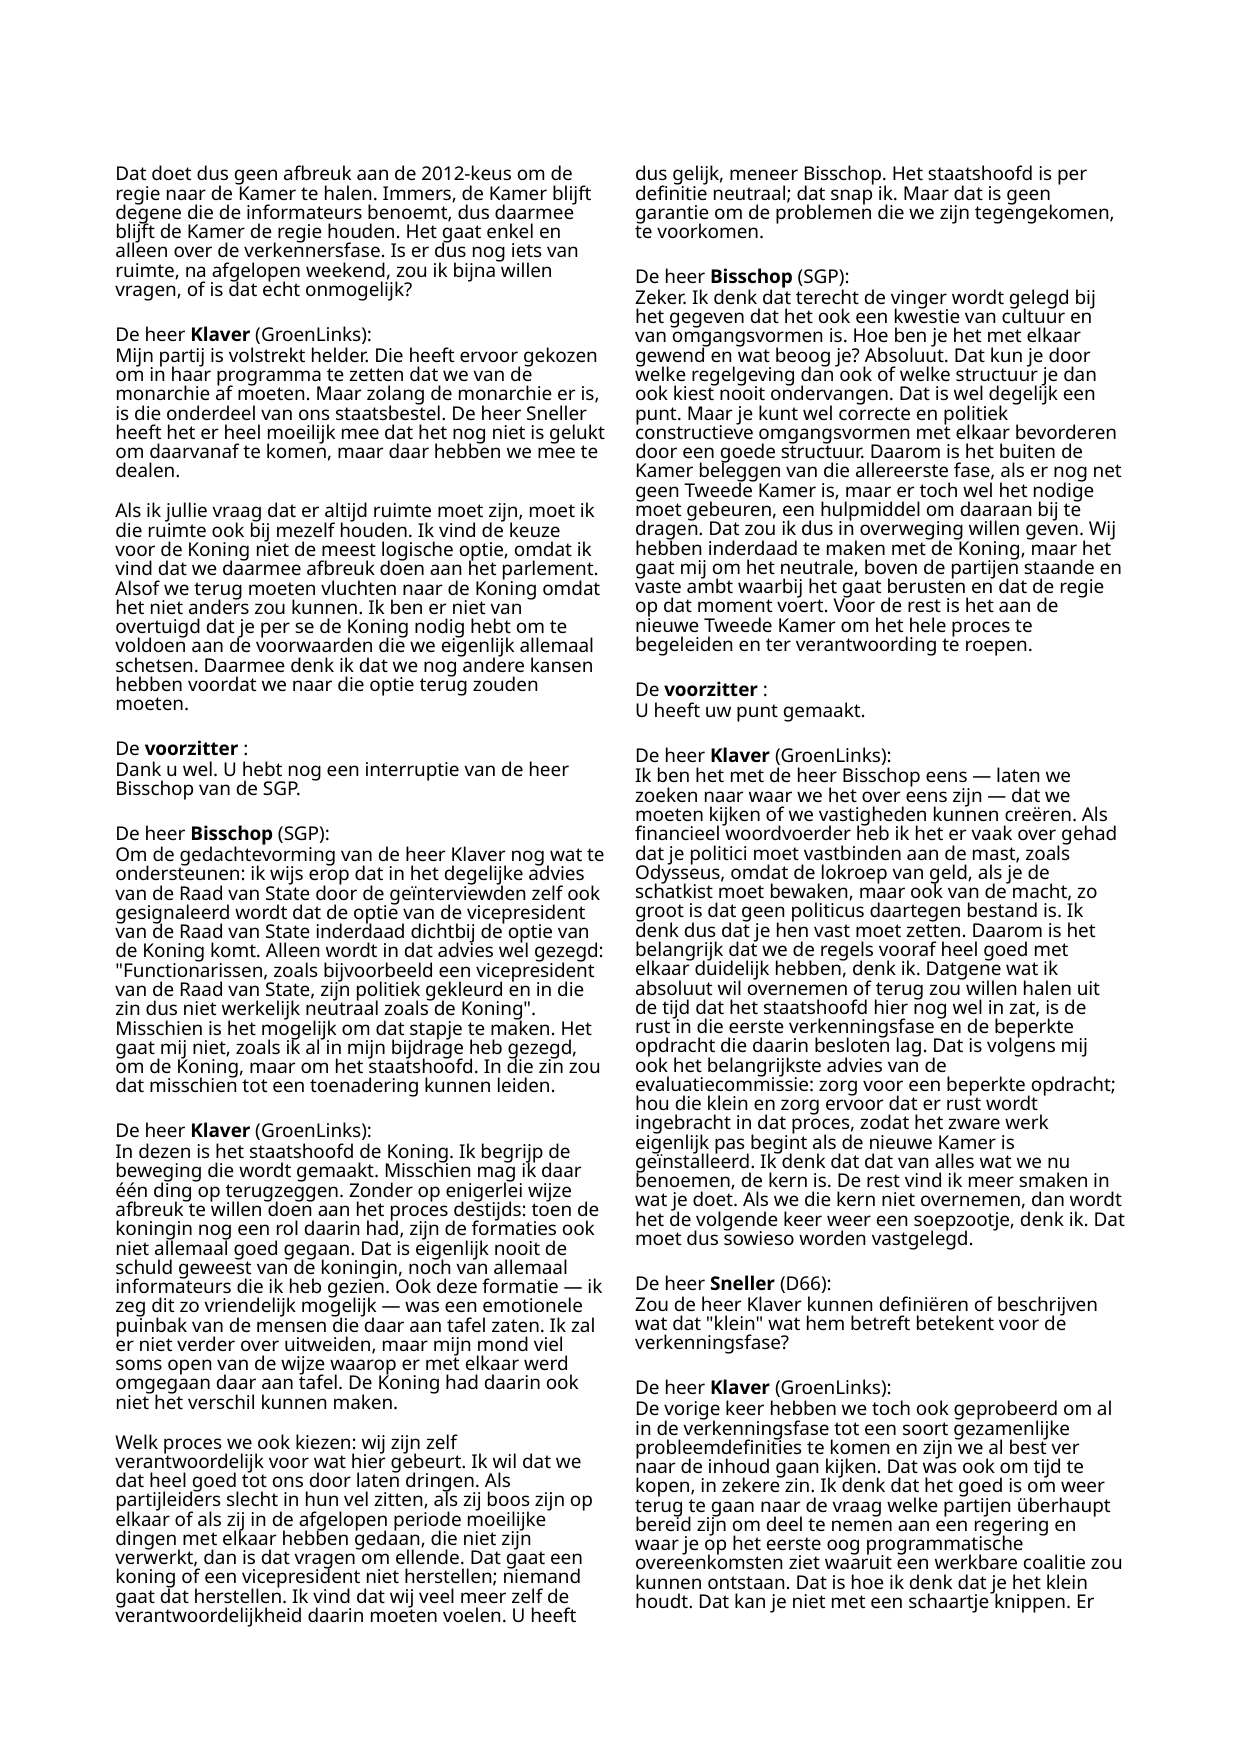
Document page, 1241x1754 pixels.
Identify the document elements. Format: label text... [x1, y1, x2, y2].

text De heer Klaver (GroenLinks): [115, 321, 605, 347]
text De vorige keer hebben we toch ook geprobeerd om al in de verkenningsfase tot een soort gezamenlijke probleemdefinities te komen en zijn we al best ver naar de inhoud gaan kijken. Dat was ook om tijd te kopen, in zekere zin. Ik denk dat het goed is om weer terug te gaan naar de vraag welke partijen überhaupt bereid zijn om deel te nemen aan een regering en waar je op het eerste oog programmatische overeenkomsten ziet waaruit een werkbare coalitie zou kunnen ontstaan. Dat is hoe ik denk dat je het klein houdt. Dat kan je niet met een schaartje knippen. Er [635, 1400, 1125, 1612]
text Dank u wel. U hebt nog een interruptie van de heer Bisschop van de SGP. [115, 761, 605, 799]
text De heer Klaver (GroenLinks): [635, 1374, 1125, 1400]
text De voorzitter : [115, 735, 605, 761]
text De heer Klaver (GroenLinks): [115, 1117, 605, 1143]
text De voorzitter : [635, 676, 1125, 702]
text Als ik jullie vraag dat er altijd ruimte moet zijn, moet ik die ruimte ook bij mezelf houden. Ik vind de keuze voor de Koning niet de meest logische optie, omdat ik vind dat we daarmee afbreuk doen aan het parlement. Alsof we terug moeten vluchten naar de Koning omdat het niet anders zou kunnen. Ik ben er niet van overtuigd dat je per se de Koning nodig hebt om te voldoen aan de voorwaarden die we eigenlijk allemaal schetsen. Daarmee denk ik dat we nog andere kansen hebben voordat we naar die optie terug zouden moeten. [115, 502, 605, 714]
text Mijn partij is volstrekt helder. Die heeft ervoor gekozen om in haar programma te zetten dat we van de monarchie af moeten. Maar zolang de monarchie er is, is die onderdeel van ons staatsbestel. De heer Sneller heeft het er heel moeilijk mee dat het nog niet is gelukt om daarvanaf te komen, maar daar hebben we mee te dealen. [115, 347, 605, 482]
text Ik ben het met de heer Bisschop eens — laten we zoeken naar waar we het over eens zijn — dat we moeten kijken of we vastigheden kunnen creëren. Als financieel woordvoerder heb ik het er vaak over gehad dat je politici moet vastbinden aan de mast, zoals Odysseus, omdat de lokroep van geld, als je de schatkist moet bewaken, maar ook van de macht, zo groot is dat geen politicus daartegen bestand is. Ik denk dus dat je hen vast moet zetten. Daarom is het belangrijk dat we de regels vooraf heel goed met elkaar duidelijk hebben, denk ik. Datgene wat ik absoluut wil overnemen of terug zou willen halen uit de tijd dat het staatshoofd hier nog wel in zat, is de rust in die eerste verkenningsfase en de beperkte opdracht die daarin besloten lag. Dat is volgens mij ook het belangrijkste advies van de evaluatiecommissie: zorg voor een beperkte opdracht; hou die klein en zorg ervoor dat er rust wordt ingebracht in dat proces, zodat het zware werk eigenlijk pas begint als de nieuwe Kamer is geïnstalleerd. Ik denk dat dat van alles wat we nu benoemen, de kern is. De rest vind ik meer smaken in wat je doet. Als we die kern niet overnemen, dan wordt het de volgende keer weer een soepzootje, denk ik. Dat moet dus sowieso worden vastgelegd. [635, 767, 1125, 1249]
text De heer Bisschop (SGP): [635, 263, 1125, 289]
text Dat doet dus geen afbreuk aan de 2012-keus om de regie naar de Kamer te halen. Immers, de Kamer blijft degene die de informateurs benoemt, dus daarmee blijft de Kamer de regie houden. Het gaat enkel en alleen over de verkennersfase. Is er dus nog iets van ruimte, na afgelopen weekend, zou ik bijna willen vragen, of is dat echt onmogelijk? [115, 165, 605, 300]
text Zeker. Ik denk dat terecht de vinger wordt gelegd bij het gegeven dat het ook een kwestie van cultuur en van omgangsvormen is. Hoe ben je het met elkaar gewend en wat beoog je? Absoluut. Dat kun je door welke regelgeving dan ook of welke structuur je dan ook kiest nooit ondervangen. Dat is wel degelijk een punt. Maar je kunt wel correcte en politiek constructieve omgangsvormen met elkaar bevorderen door een goede structuur. Daarom is het buiten de Kamer beleggen van die allereerste fase, als er nog net geen Tweede Kamer is, maar er toch wel het nodige moet gebeuren, een hulpmiddel om daaraan bij te dragen. Dat zou ik dus in overweging willen geven. Wij hebben inderdaad te maken met de Koning, maar het gaat mij om het neutrale, boven de partijen staande en vaste ambt waarbij het gaat berusten en dat de regie op dat moment voert. Voor de rest is het aan de nieuwe Tweede Kamer om het hele proces te begeleiden en ter verantwoording te roepen. [635, 289, 1125, 655]
text Zou de heer Klaver kunnen definiëren of beschrijven wat dat "klein" wat hem betreft betekent voor de verkenningsfase? [635, 1296, 1125, 1354]
text De heer Klaver (GroenLinks): [635, 742, 1125, 767]
text Om de gedachtevorming van de heer Klaver nog wat te ondersteunen: ik wijs erop dat in het degelijke advies van de Raad van State door de geïnterviewden zelf ook gesignaleerd wordt dat de optie van de vicepresident van de Raad van State inderdaad dichtbij de optie van de Koning komt. Alleen wordt in dat advies wel gezegd: "Functionarissen, zoals bijvoorbeeld een vicepresident van de Raad van State, zijn politiek gekleurd en in die zin dus niet werkelijk neutraal zoals de Koning". Misschien is het mogelijk om dat stapje te maken. Het gaat mij niet, zoals ik al in mijn bijdrage heb gezegd, om de Koning, maar om het staatshoofd. In die zin zou dat misschien tot een toenadering kunnen leiden. [115, 846, 605, 1097]
text dus gelijk, meneer Bisschop. Het staatshoofd is per definitie neutraal; dat snap ik. Maar dat is geen garantie om de problemen die we zijn tegengekomen, te voorkomen. [635, 165, 1125, 242]
text De heer Sneller (D66): [635, 1270, 1125, 1296]
text De heer Bisschop (SGP): [115, 820, 605, 846]
text In dezen is het staatshoofd de Koning. Ik begrijp de beweging die wordt gemaakt. Misschien mag ik daar één ding op terugzeggen. Zonder op enigerlei wijze afbreuk te willen doen aan het proces destijds: toen de koningin nog een rol daarin had, zijn de formaties ook niet allemaal goed gegaan. Dat is eigenlijk nooit de schuld geweest van de koningin, noch van allemaal informateurs die ik heb gezien. Ook deze formatie — ik zeg dit zo vriendelijk mogelijk — was een emotionele puinbak van de mensen die daar aan tafel zaten. Ik zal er niet verder over uitweiden, maar mijn mond viel soms open van de wijze waarop er met elkaar werd omgegaan daar aan tafel. De Koning had daarin ook niet het verschil kunnen maken. [115, 1143, 605, 1413]
text U heeft uw punt gemaakt. [635, 702, 1125, 721]
text Welk proces we ook kiezen: wij zijn zelf verantwoordelijk voor wat hier gebeurt. Ik wil dat we dat heel goed tot ons door laten dringen. Als partijleiders slecht in hun vel zitten, als zij boos zijn op elkaar of als zij in de afgelopen periode moeilijke dingen met elkaar hebben gedaan, die niet zijn verwerkt, dan is dat vragen om ellende. Dat gaat een koning of een vicepresident niet herstellen; niemand gaat dat herstellen. Ik vind dat wij veel meer zelf de verantwoordelijkheid daarin moeten voelen. U heeft [115, 1434, 605, 1626]
